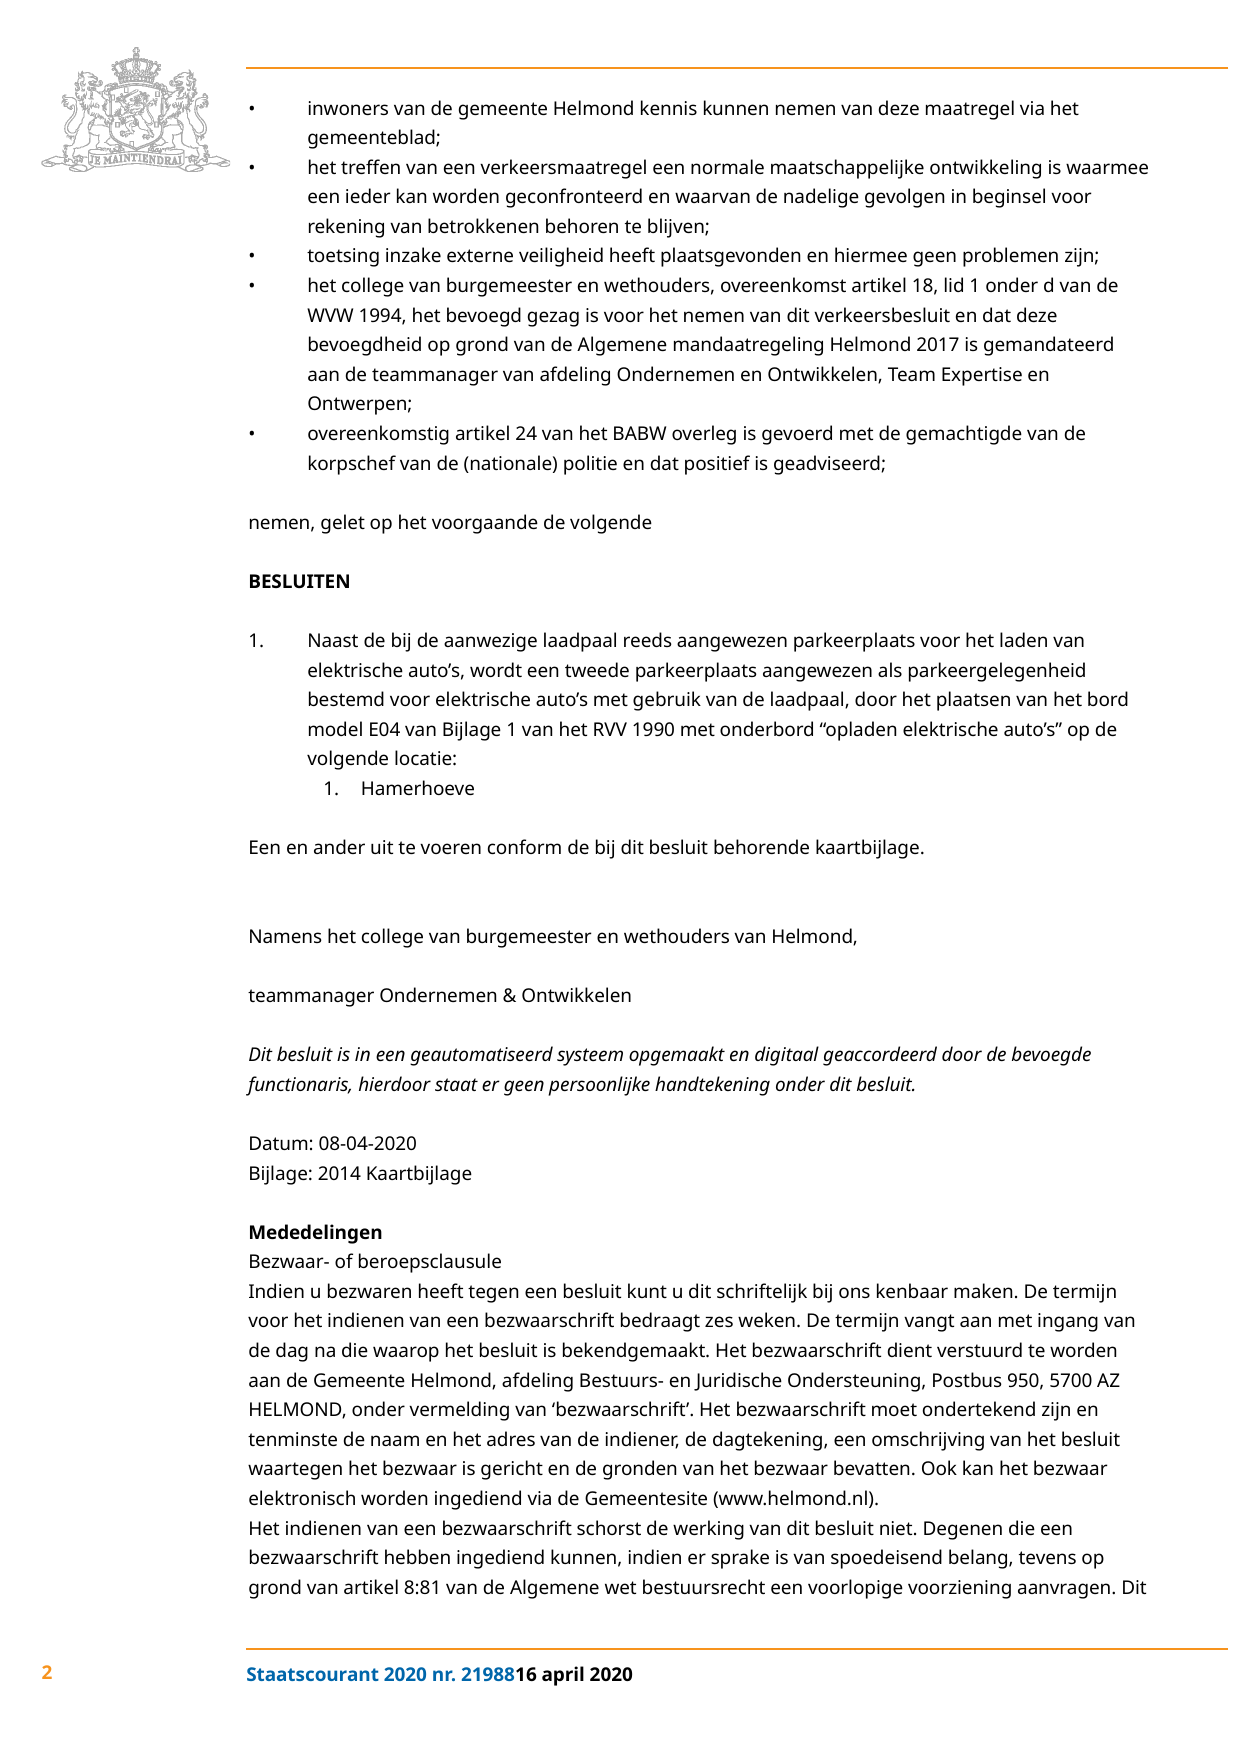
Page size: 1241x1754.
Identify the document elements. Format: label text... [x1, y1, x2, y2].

text Indien u bezwaren heeft tegen een besluit kunt u dit schriftelijk bij ons kenbaar maken. De termijn voor het indienen van een bezwaarschrift bedraagt zes weken. De termijn vangt aan met ingang van de dag na die waarop het besluit is bekendgemaakt. Het bezwaarschrift dient verstuurd te worden aan de Gemeente Helmond, afdeling Bestuurs- en Juridische Ondersteuning, Postbus 950, 5700 AZ HELMOND, onder vermelding van ‘bezwaarschrift’. Het bezwaarschrift moet ondertekend zijn en tenminste de naam en het adres van de indiener, de dagtekening, een omschrijving van het besluit waartegen het bezwaar is gericht en de gronden van het bezwaar bevatten. Ook kan het bezwaar elektronisch worden ingediend via de Gemeentesite (www.helmond.nl). [248, 1278, 1152, 1511]
text Datum: 08-04-2020 [248, 1130, 1152, 1156]
picture [41, 47, 231, 172]
text Mededelingen [248, 1219, 1152, 1245]
text Bijlage: 2014 Kaartbijlage [248, 1160, 1152, 1186]
text Het indienen van een bezwaarschrift schorst de werking van dit besluit niet. Degenen die een bezwaarschrift hebben ingediend kunnen, indien er sprake is van spoedeisend belang, tevens op grond van artikel 8:81 van de Algemene wet bestuursrecht een voorlopige voorziening aanvragen. Dit [248, 1515, 1152, 1600]
text Bezwaar- of beroepsclausule [248, 1248, 1152, 1274]
list Naast de bij de aanwezige laadpaal reeds aangewezen parkeerplaats voor het laden van elektrische auto’s, wordt een tweede parkeerplaats aangewezen als parkeergelegenheid bestemd voor elektrische auto’s met gebruik van de laadpaal, door het plaatsen van het bord model E04 van Bijlage 1 van het RVV 1990 met onderbord “opladen elektrische auto’s” op de volgende locatie: [248, 627, 1152, 771]
text BESLUITEN [248, 568, 1152, 594]
text Dit besluit is in een geautomatiseerd systeem opgemaakt en digitaal geaccordeerd door de bevoegde functionaris, hierdoor staat er geen persoonlijke handtekening onder dit besluit. [248, 1041, 1152, 1097]
list Hamerhoeve [323, 775, 1152, 801]
list toetsing inzake externe veiligheid heeft plaatsgevonden en hiermee geen problemen zijn; [248, 243, 1152, 268]
list het college van burgemeester en wethouders, overeenkomst artikel 18, lid 1 onder d van de WVW 1994, het bevoegd gezag is voor het nemen van dit verkeersbesluit en dat deze bevoegdheid op grond van de Algemene mandaatregeling Helmond 2017 is gemandateerd aan de teammanager van afdeling Ondernemen en Ontwikkelen, Team Expertise en Ontwerpen; [248, 272, 1152, 416]
list overeenkomstig artikel 24 van het BABW overleg is gevoerd met de gemachtigde van de korpschef van de (nationale) politie en dat positief is geadviseerd; [248, 420, 1152, 476]
list het treffen van een verkeersmaatregel een normale maatschappelijke ontwikkeling is waarmee een ieder kan worden geconfronteerd en waarvan de nadelige gevolgen in beginsel voor rekening van betrokkenen behoren te blijven; [248, 154, 1152, 239]
text Een en ander uit te voeren conform de bij dit besluit behorende kaartbijlage. [248, 834, 1152, 860]
text nemen, gelet op het voorgaande de volgende [248, 509, 1152, 535]
list inwoners van de gemeente Helmond kennis kunnen nemen van deze maatregel via het gemeenteblad; [248, 95, 1152, 150]
text Namens het college van burgemeester en wethouders van Helmond, [248, 923, 1152, 949]
text teammanager Ondernemen & Ontwikkelen [248, 982, 1152, 1008]
